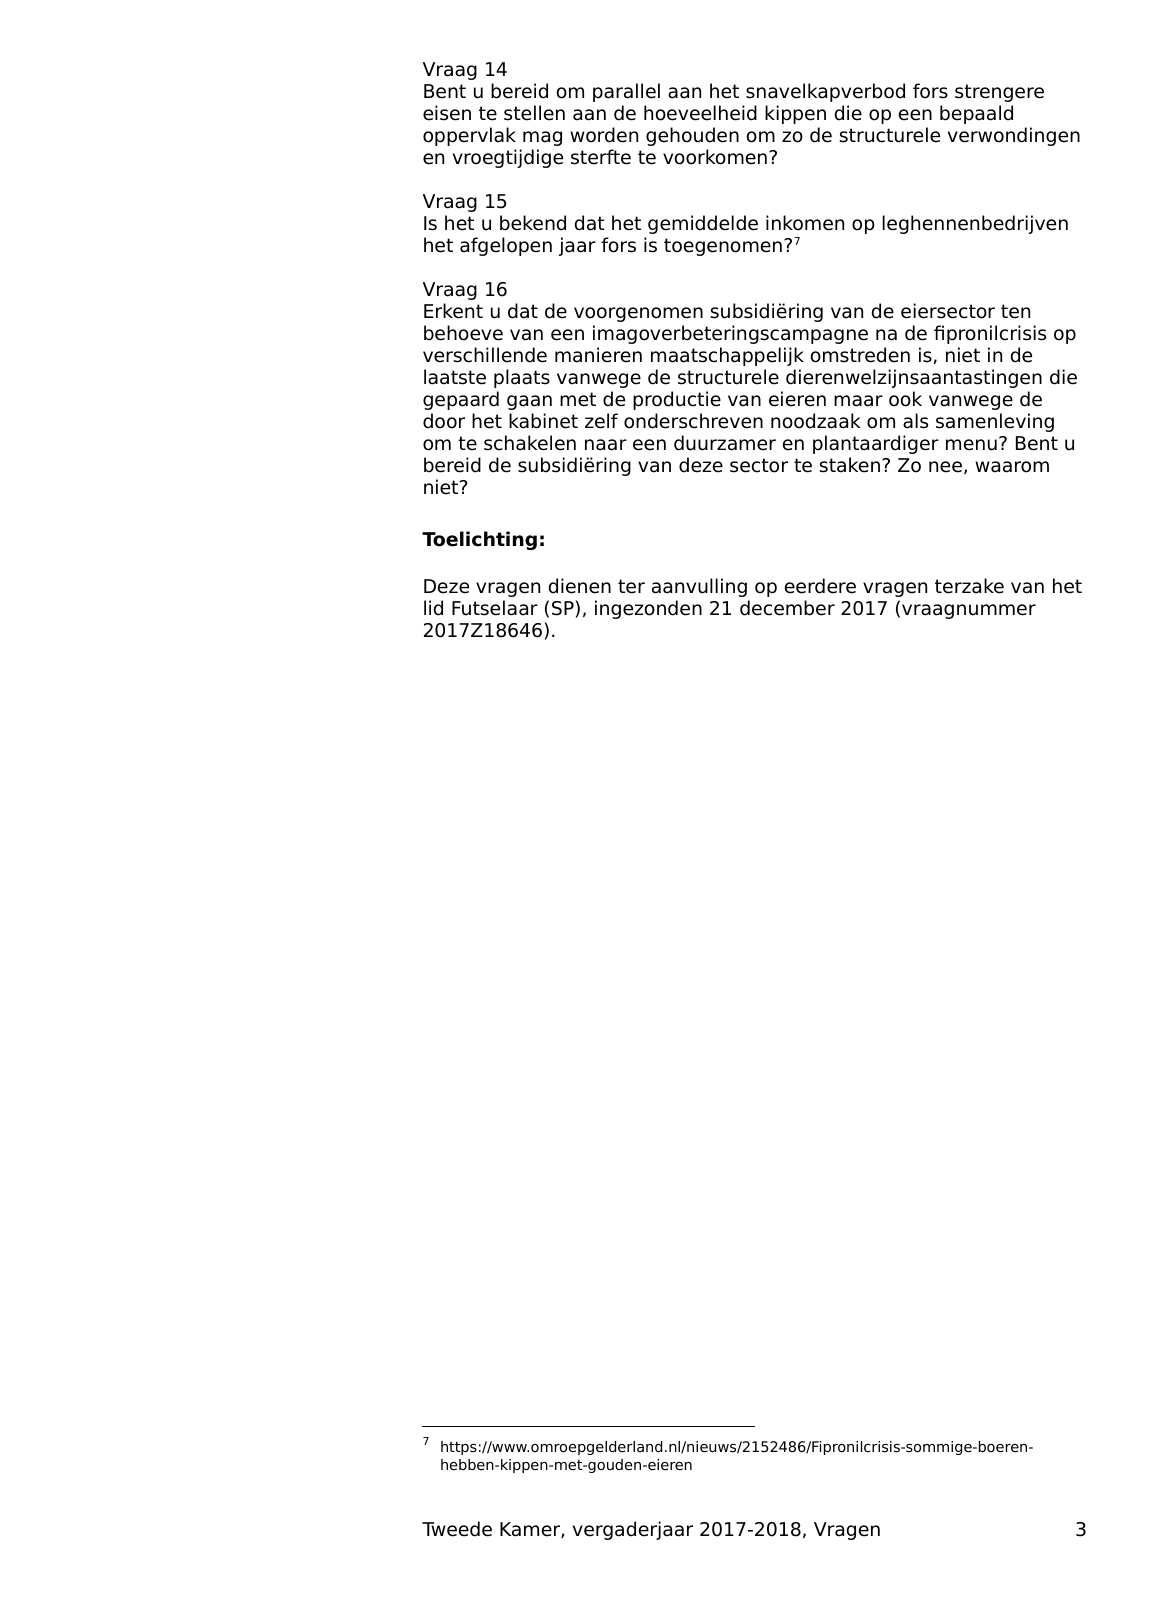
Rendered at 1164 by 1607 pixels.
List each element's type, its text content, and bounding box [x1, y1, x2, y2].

text Erkent u dat de voorgenomen subsidiëring van de eiersector ten behoeve van een imagoverbeteringscampagne na de fipronilcrisis op verschillende manieren maatschappelijk omstreden is, niet in de laatste plaats vanwege de structurele dierenwelzijnsaantastingen die gepaard gaan met de productie van eieren maar ook vanwege de door het kabinet zelf onderschreven noodzaak om als samenleving om te schakelen naar een duurzamer en plantaardiger menu? Bent u bereid de subsidiëring van deze sector te staken? Zo nee, waarom niet? [422, 301, 1087, 499]
text Vraag 15 [422, 191, 1087, 213]
text Is het u bekend dat het gemiddelde inkomen op leghennenbedrijven het afgelopen jaar fors is toegenomen? [422, 213, 1087, 257]
text Vraag 14 [422, 59, 1087, 81]
subtitle Toelichting: [422, 529, 1087, 551]
text https://www.omroepgelderland.nl/nieuws/2152486/Fipronilcrisis-sommige-boeren-hebben-kippen-met-gouden-eieren [422, 1435, 1087, 1474]
text Vraag 16 [422, 279, 1087, 301]
text Bent u bereid om parallel aan het snavelkapverbod fors strengere eisen te stellen aan de hoeveelheid kippen die op een bepaald oppervlak mag worden gehouden om zo de structurele verwondingen en vroegtijdige sterfte te voorkomen? [422, 81, 1087, 169]
text Deze vragen dienen ter aanvulling op eerdere vragen terzake van het lid Futselaar (SP), ingezonden 21 december 2017 (vraagnummer 2017Z18646). [422, 576, 1087, 642]
